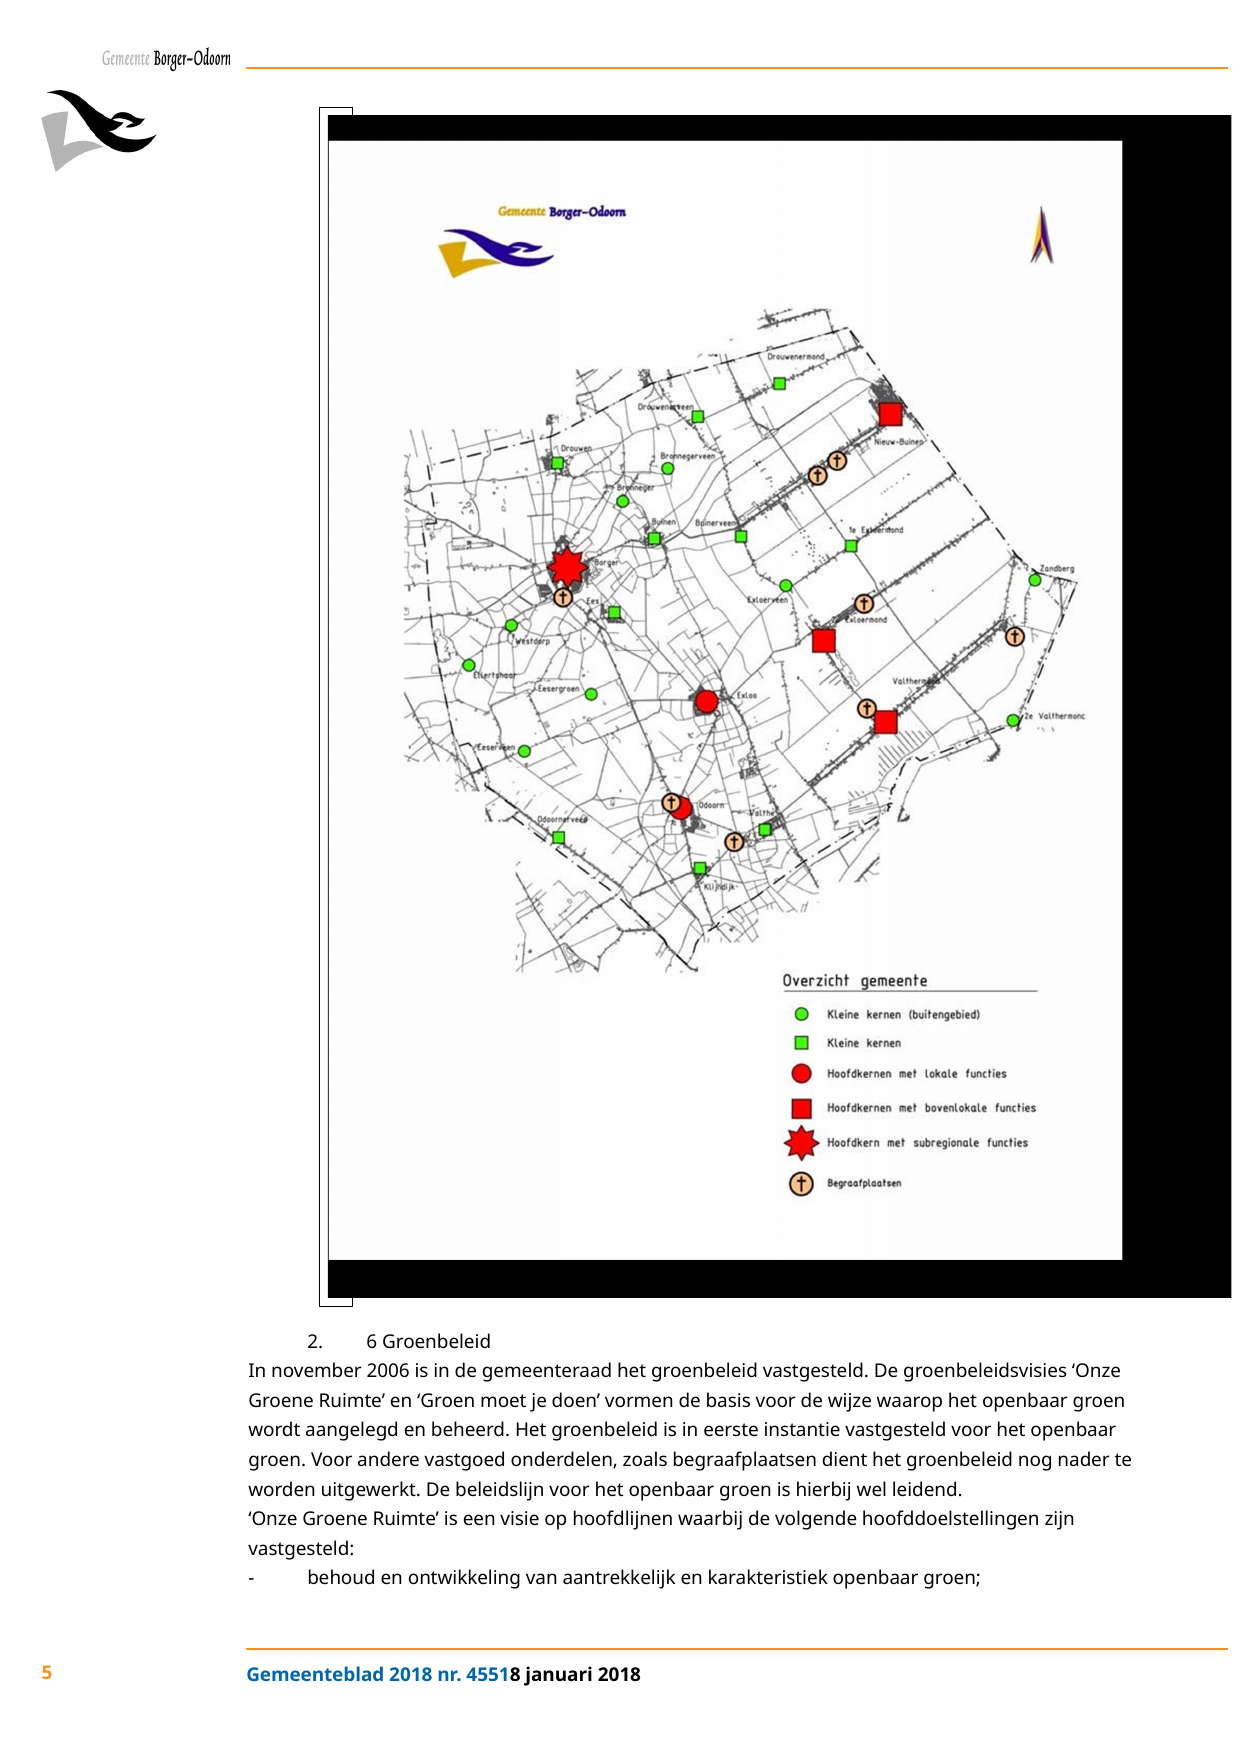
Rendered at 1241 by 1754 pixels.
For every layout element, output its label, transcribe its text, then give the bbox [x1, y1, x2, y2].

picture [327, 115, 1232, 1298]
text In november 2006 is in de gemeenteraad het groenbeleid vastgesteld. De groenbeleidsvisies ‘Onze Groene Ruimte’ en ‘Groen moet je doen’ vormen de basis voor de wijze waarop het openbaar groen wordt aangelegd en beheerd. Het groenbeleid is in eerste instantie vastgesteld voor het openbaar groen. Voor andere vastgoed onderdelen, zoals begraafplaatsen dient het groenbeleid nog nader te worden uitgewerkt. De beleidslijn voor het openbaar groen is hierbij wel leidend. [248, 1357, 1152, 1502]
text ‘Onze Groene Ruimte’ is een visie op hoofdlijnen waarbij de volgende hoofddoelstellingen zijn vastgesteld: [248, 1505, 1152, 1561]
list 6 Groenbeleid [307, 1328, 1152, 1354]
list behoud en ontwikkeling van aantrekkelijk en karakteristiek openbaar groen; [248, 1564, 1152, 1590]
picture [41, 47, 231, 172]
